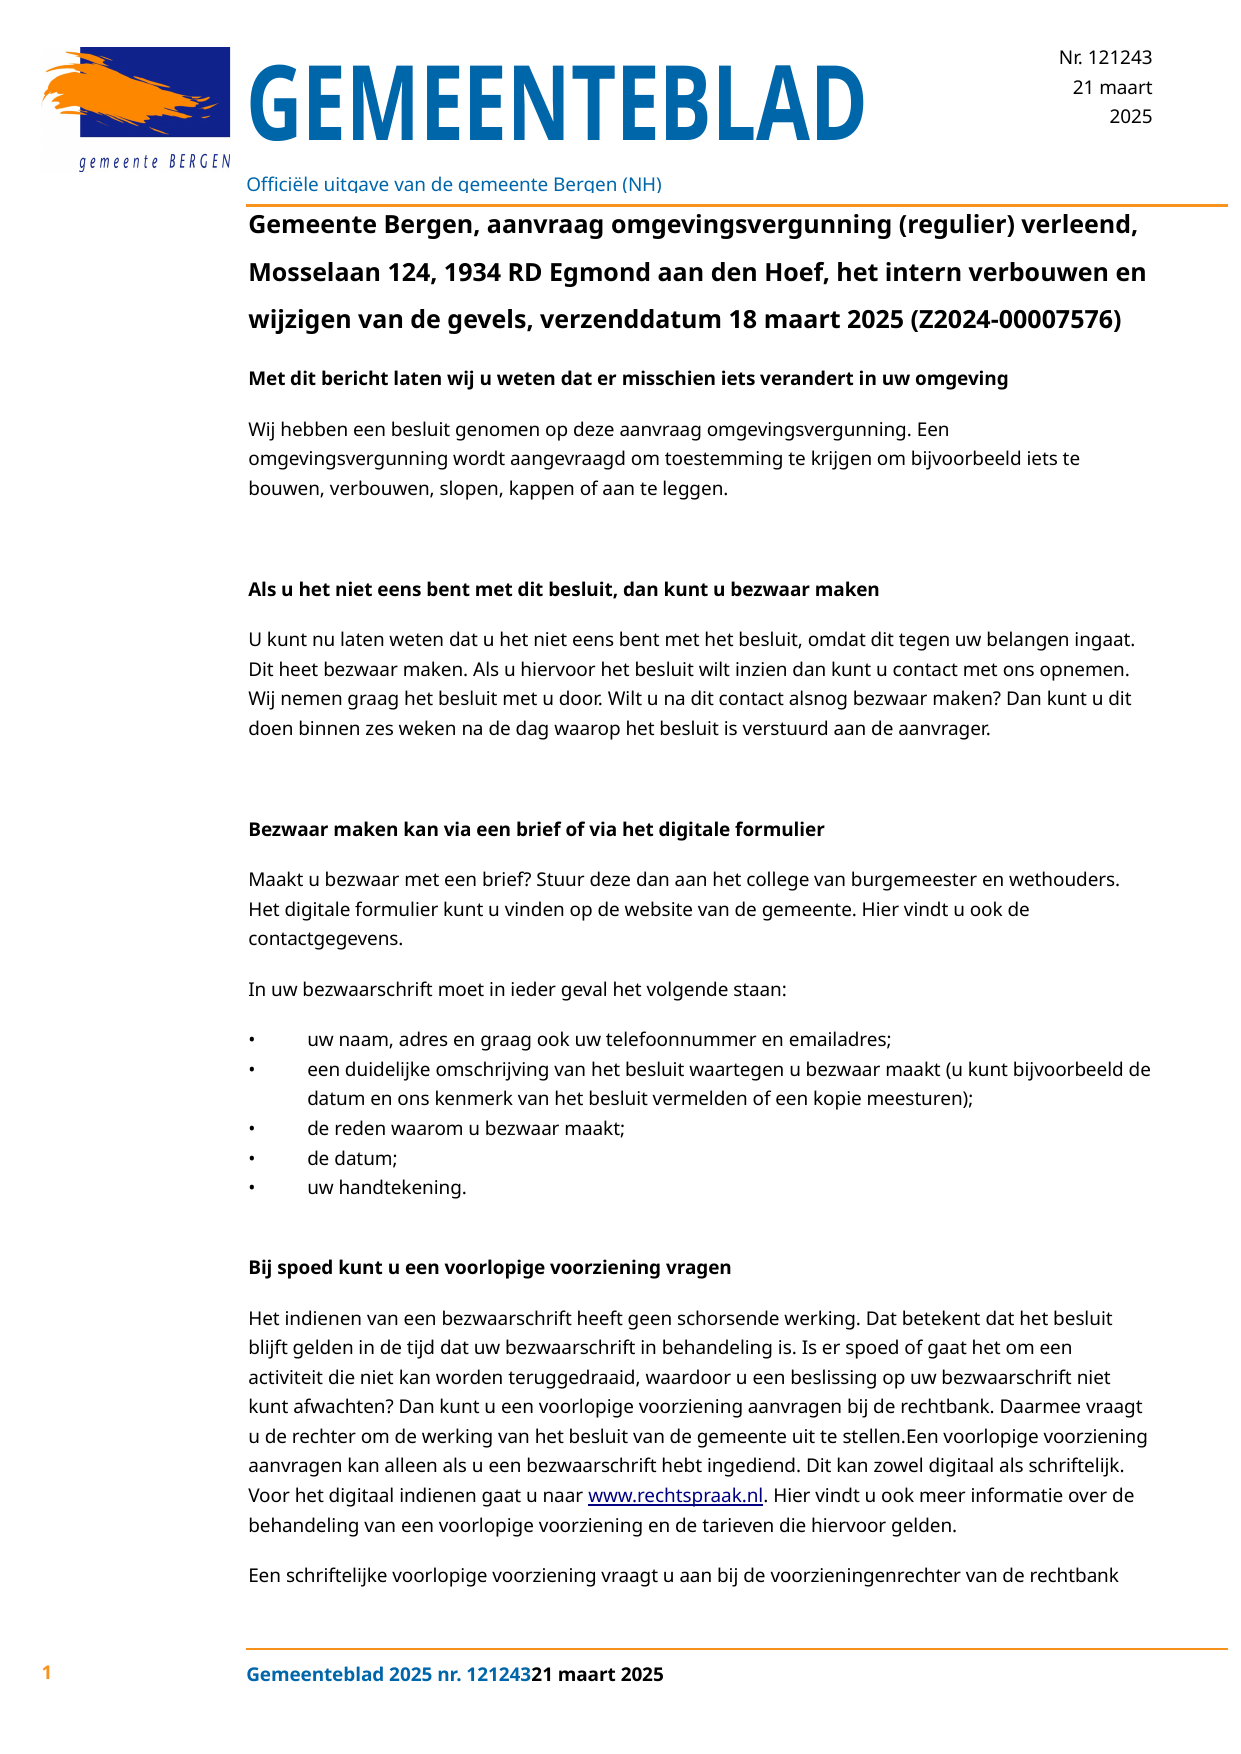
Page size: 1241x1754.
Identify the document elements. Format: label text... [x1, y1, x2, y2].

list uw naam, adres en graag ook uw telefoonnummer en emailadres; [248, 1026, 1152, 1052]
list de datum; [248, 1145, 1152, 1170]
list een duidelijke omschrijving van het besluit waartegen u bezwaar maakt (u kunt bijvoorbeeld de datum en ons kenmerk van het besluit vermelden of een kopie meesturen); [248, 1056, 1152, 1111]
text Het indienen van een bezwaarschrift heeft geen schorsende werking. Dat betekent dat het besluit blijft gelden in de tijd dat uw bezwaarschrift in behandeling is. Is er spoed of gaat het om een activiteit die niet kan worden teruggedraaid, waardoor u een beslissing op uw bezwaarschrift niet kunt afwachten? Dan kunt u een voorlopige voorziening aanvragen bij de rechtbank. Daarmee vraagt u de rechter om de werking van het besluit van de gemeente uit te stellen.Een voorlopige voorziening aanvragen kan alleen als u een bezwaarschrift hebt ingediend. Dit kan zowel digitaal als schriftelijk. Voor het digitaal indienen gaat u naar www.rechtspraak.nl. Hier vindt u ook meer informatie over de behandeling van een voorlopige voorziening en de tarieven die hiervoor gelden. [248, 1305, 1152, 1537]
text Wij hebben een besluit genomen op deze aanvraag omgevingsvergunning. Een omgevingsvergunning wordt aangevraagd om toestemming te krijgen om bijvoorbeeld iets te bouwen, verbouwen, slopen, kappen of aan te leggen. [248, 416, 1152, 501]
list uw handtekening. [248, 1174, 1152, 1200]
list de reden waarom u bezwaar maakt; [248, 1115, 1152, 1141]
text Met dit bericht laten wij u weten dat er misschien iets verandert in uw omgeving [248, 366, 1152, 391]
text Een schriftelijke voorlopige voorziening vraagt u aan bij de voorzieningenrechter van de rechtbank [248, 1562, 1152, 1588]
text Als u het niet eens bent met dit besluit, dan kunt u bezwaar maken [248, 576, 1152, 602]
text U kunt nu laten weten dat u het niet eens bent met het besluit, omdat dit tegen uw belangen ingaat. Dit heet bezwaar maken. Als u hiervoor het besluit wilt inzien dan kunt u contact met ons opnemen. Wij nemen graag het besluit met u door. Wilt u na dit contact alsnog bezwaar maken? Dan kunt u dit doen binnen zes weken na de dag waarop het besluit is verstuurd aan de aanvrager. [248, 626, 1152, 741]
text Gemeente Bergen, aanvraag omgevingsvergunning (regulier) verleend, Mosselaan 124, 1934 RD Egmond aan den Hoef, het intern verbouwen en wijzigen van de gevels, verzenddatum 18 maart 2025 (Z2024-00007576) [248, 207, 1152, 336]
text Bij spoed kunt u een voorlopige voorziening vragen [248, 1254, 1152, 1280]
text Bezwaar maken kan via een brief of via het digitale formulier [248, 816, 1152, 842]
text In uw bezwaarschrift moet in ieder geval het volgende staan: [248, 976, 1152, 1002]
text Maakt u bezwaar met een brief? Stuur deze dan aan het college van burgemeester en wethouders. Het digitale formulier kunt u vinden op de website van de gemeente. Hier vindt u ook de contactgegevens. [248, 866, 1152, 951]
picture [41, 47, 231, 172]
